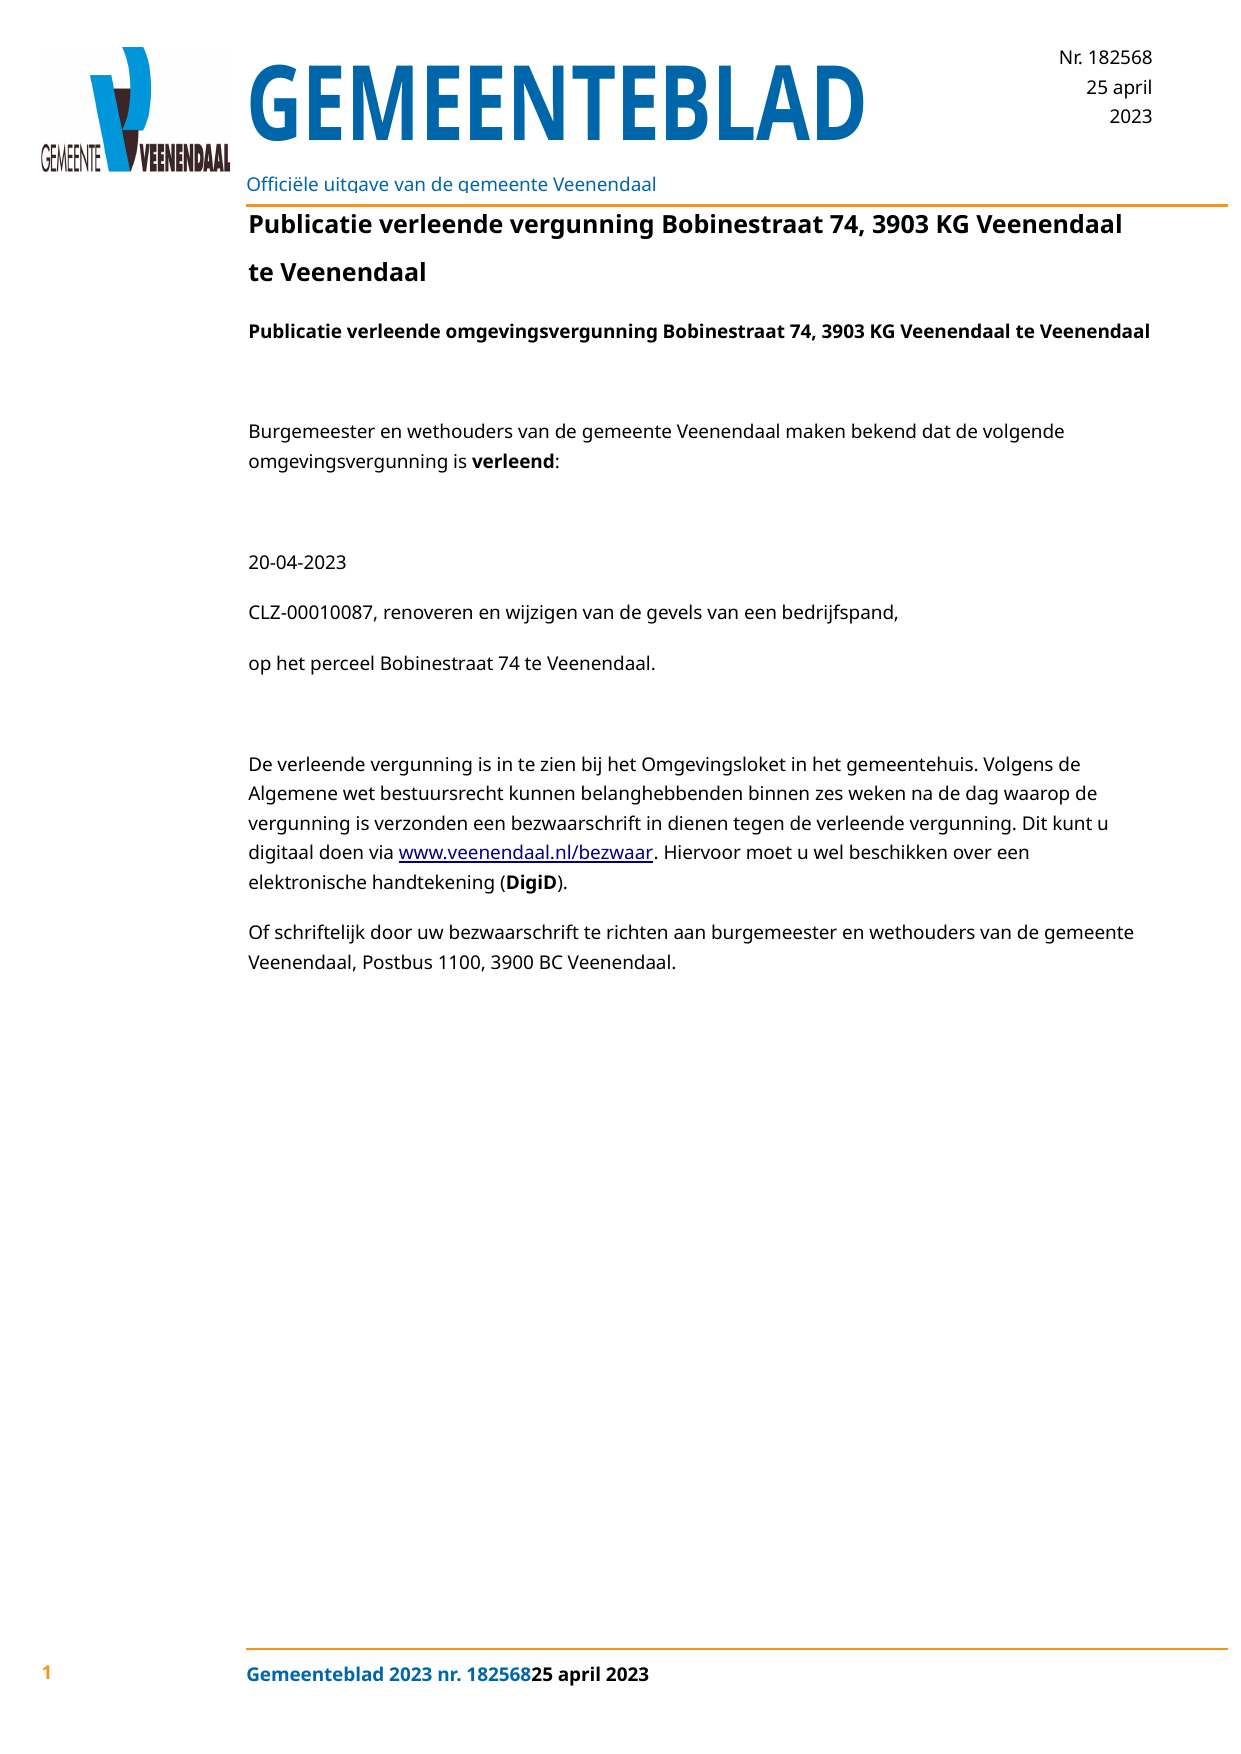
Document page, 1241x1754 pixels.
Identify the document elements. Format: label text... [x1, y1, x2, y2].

text 20-04-2023 [248, 549, 1152, 575]
picture [41, 47, 130, 172]
text Burgemeester en wethouders van de gemeente Veenendaal maken bekend dat de volgende omgevingsvergunning is verleend: [248, 419, 1152, 474]
text op het perceel Bobinestraat 74 te Veenendaal. [248, 650, 1152, 676]
text Publicatie verleende omgevingsvergunning Bobinestraat 74, 3903 KG Veenendaal te Veenendaal [248, 318, 1152, 344]
text Publicatie verleende vergunning Bobinestraat 74, 3903 KG Veenendaal te Veenendaal [248, 207, 1152, 288]
text De verleende vergunning is in te zien bij het Omgevingsloket in het gemeentehuis. Volgens de Algemene wet bestuursrecht kunnen belanghebbenden binnen zes weken na de dag waarop de vergunning is verzonden een bezwaarschrift in dienen tegen de verleende vergunning. Dit kunt u digitaal doen via www.veenendaal.nl/bezwaar. Hiervoor moet u wel beschikken over een elektronische handtekening (DigiD). [248, 751, 1152, 895]
picture [123, 47, 231, 172]
text Of schriftelijk door uw bezwaarschrift te richten aan burgemeester en wethouders van de gemeente Veenendaal, Postbus 1100, 3900 BC Veenendaal. [248, 919, 1152, 975]
text CLZ-00010087, renoveren en wijzigen van de gevels van een bedrijfspand, [248, 599, 1152, 625]
